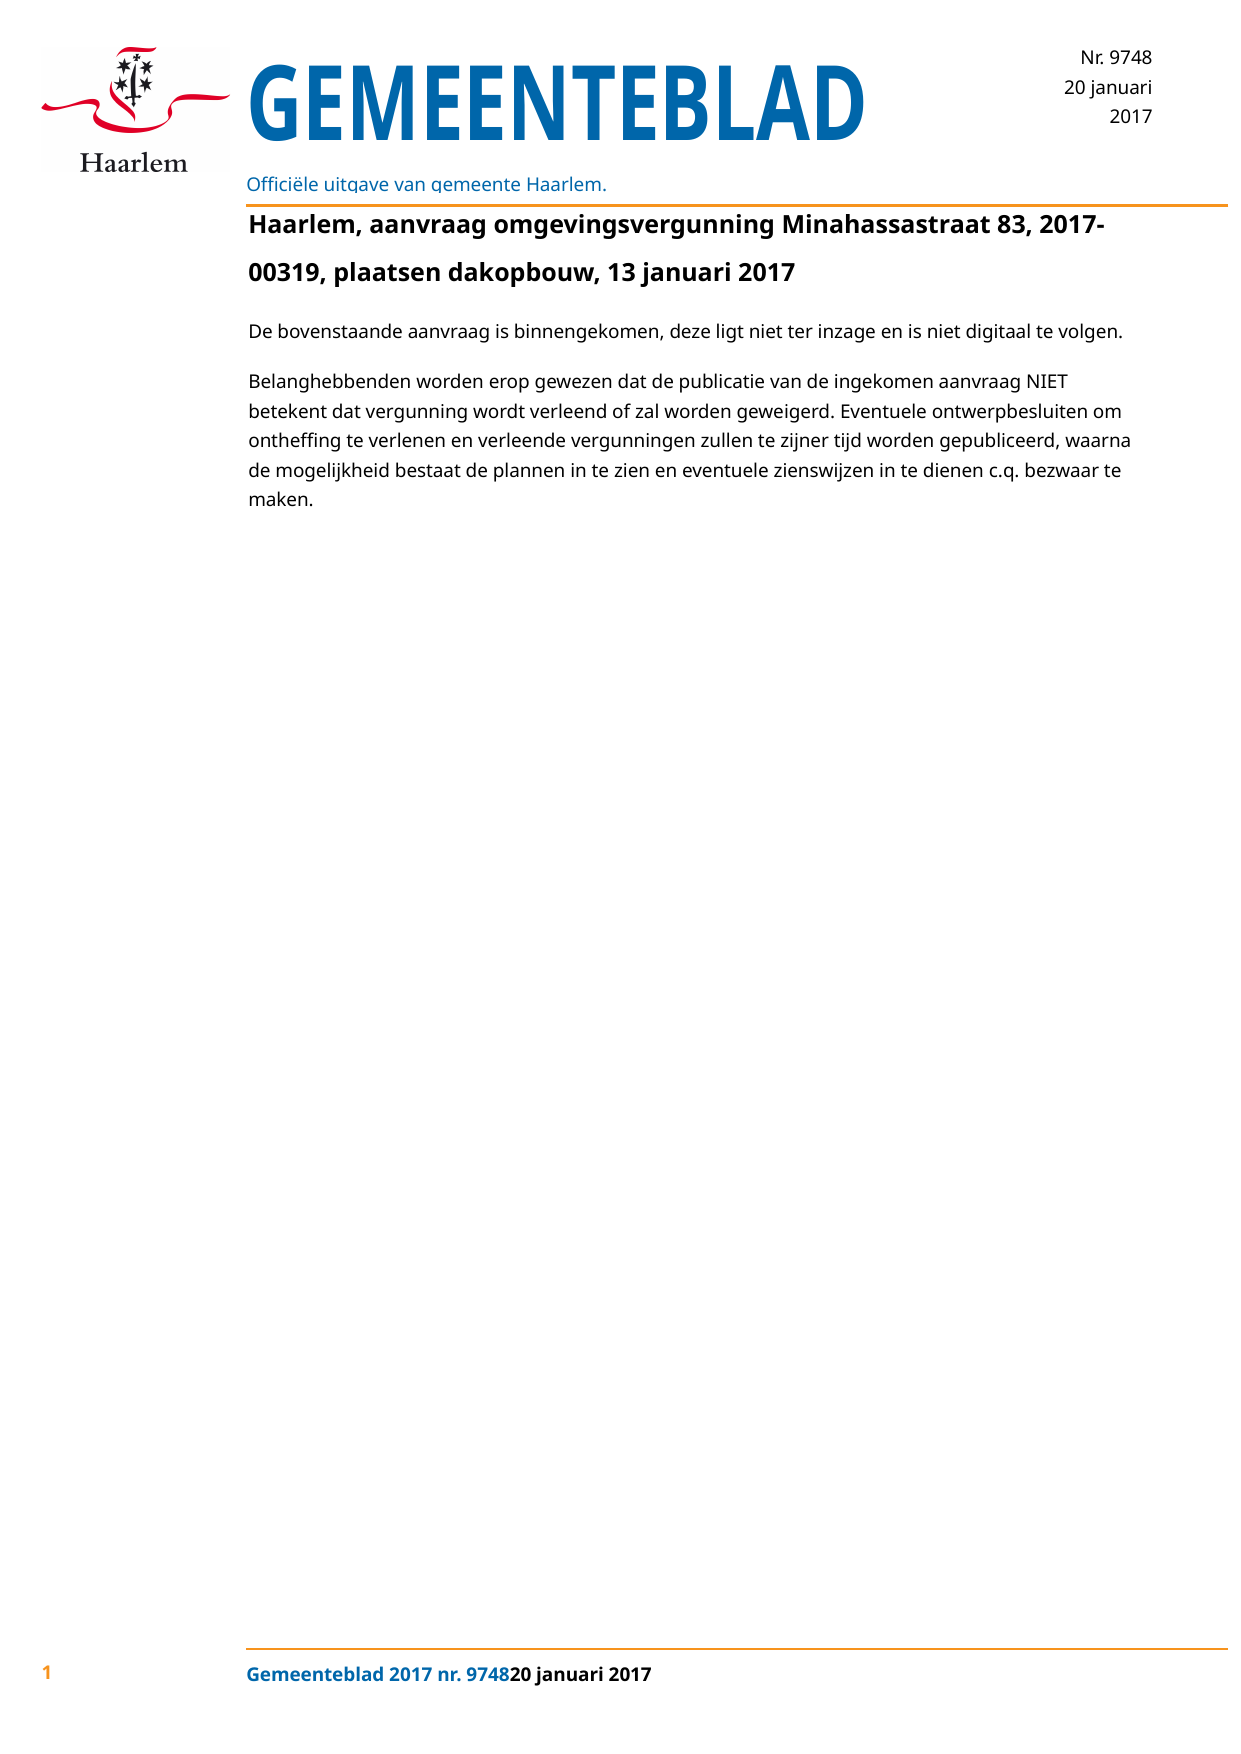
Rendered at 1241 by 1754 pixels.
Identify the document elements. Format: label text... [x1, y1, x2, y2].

text Haarlem, aanvraag omgevingsvergunning Minahassastraat 83, 2017-00319, plaatsen dakopbouw, 13 januari 2017 [248, 207, 1152, 288]
text Belanghebbenden worden erop gewezen dat de publicatie van de ingekomen aanvraag NIET betekent dat vergunning wordt verleend of zal worden geweigerd. Eventuele ontwerpbesluiten om ontheffing te verlenen en verleende vergunningen zullen te zijner tijd worden gepubliceerd, waarna de mogelijkheid bestaat de plannen in te zien en eventuele zienswijzen in te dienen c.q. bezwaar te maken. [248, 368, 1152, 512]
text De bovenstaande aanvraag is binnengekomen, deze ligt niet ter inzage en is niet digitaal te volgen. [248, 318, 1152, 344]
picture [41, 47, 231, 172]
